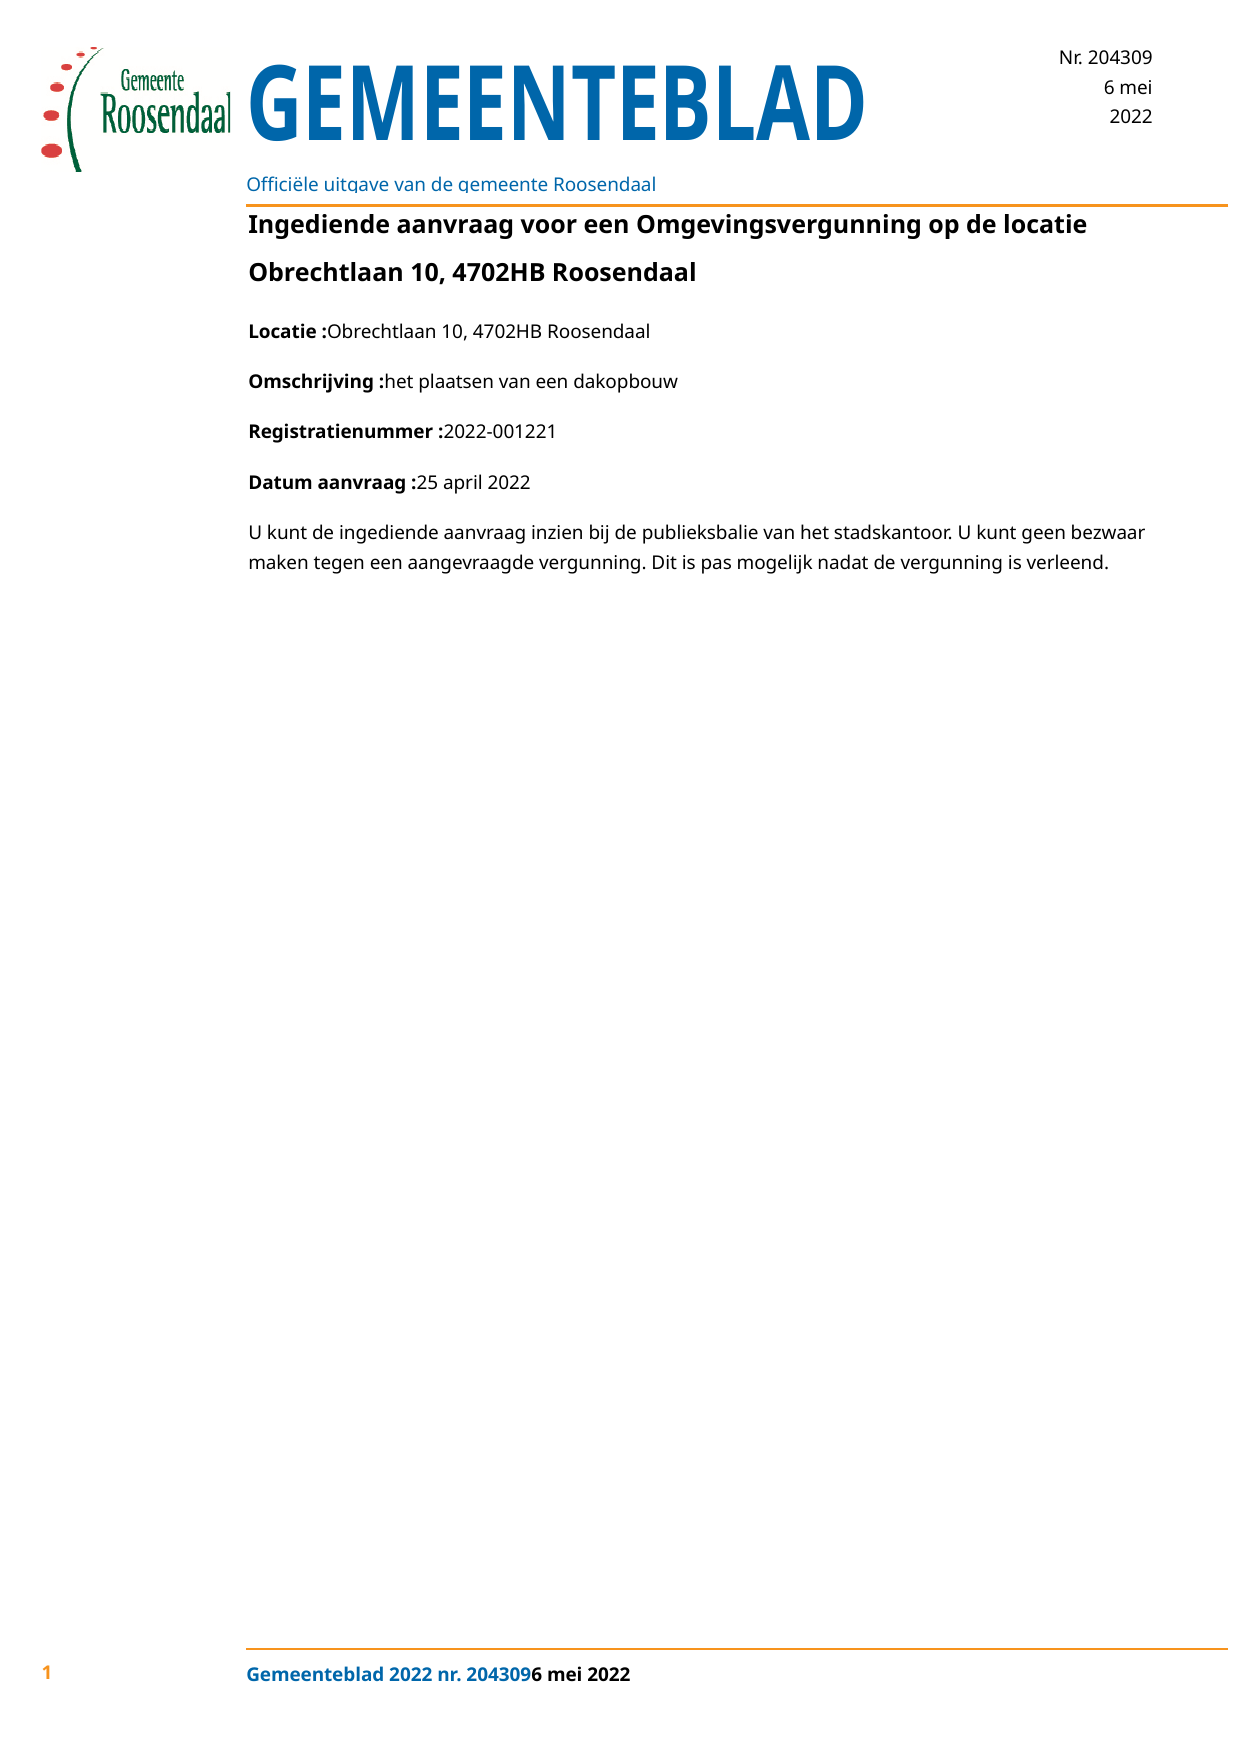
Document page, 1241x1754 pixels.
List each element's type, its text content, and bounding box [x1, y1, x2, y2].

text Datum aanvraag :25 april 2022 [248, 469, 1152, 495]
text Omschrijving :het plaatsen van een dakopbouw [248, 368, 1152, 394]
text U kunt de ingediende aanvraag inzien bij de publieksbalie van het stadskantoor. U kunt geen bezwaar maken tegen een aangevraagde vergunning. Dit is pas mogelijk nadat de vergunning is verleend. [248, 519, 1152, 575]
text Registratienummer :2022-001221 [248, 419, 1152, 444]
text Locatie :Obrechtlaan 10, 4702HB Roosendaal [248, 318, 1152, 344]
text Ingediende aanvraag voor een Omgevingsvergunning op de locatie Obrechtlaan 10, 4702HB Roosendaal [248, 207, 1152, 288]
picture [41, 47, 231, 172]
